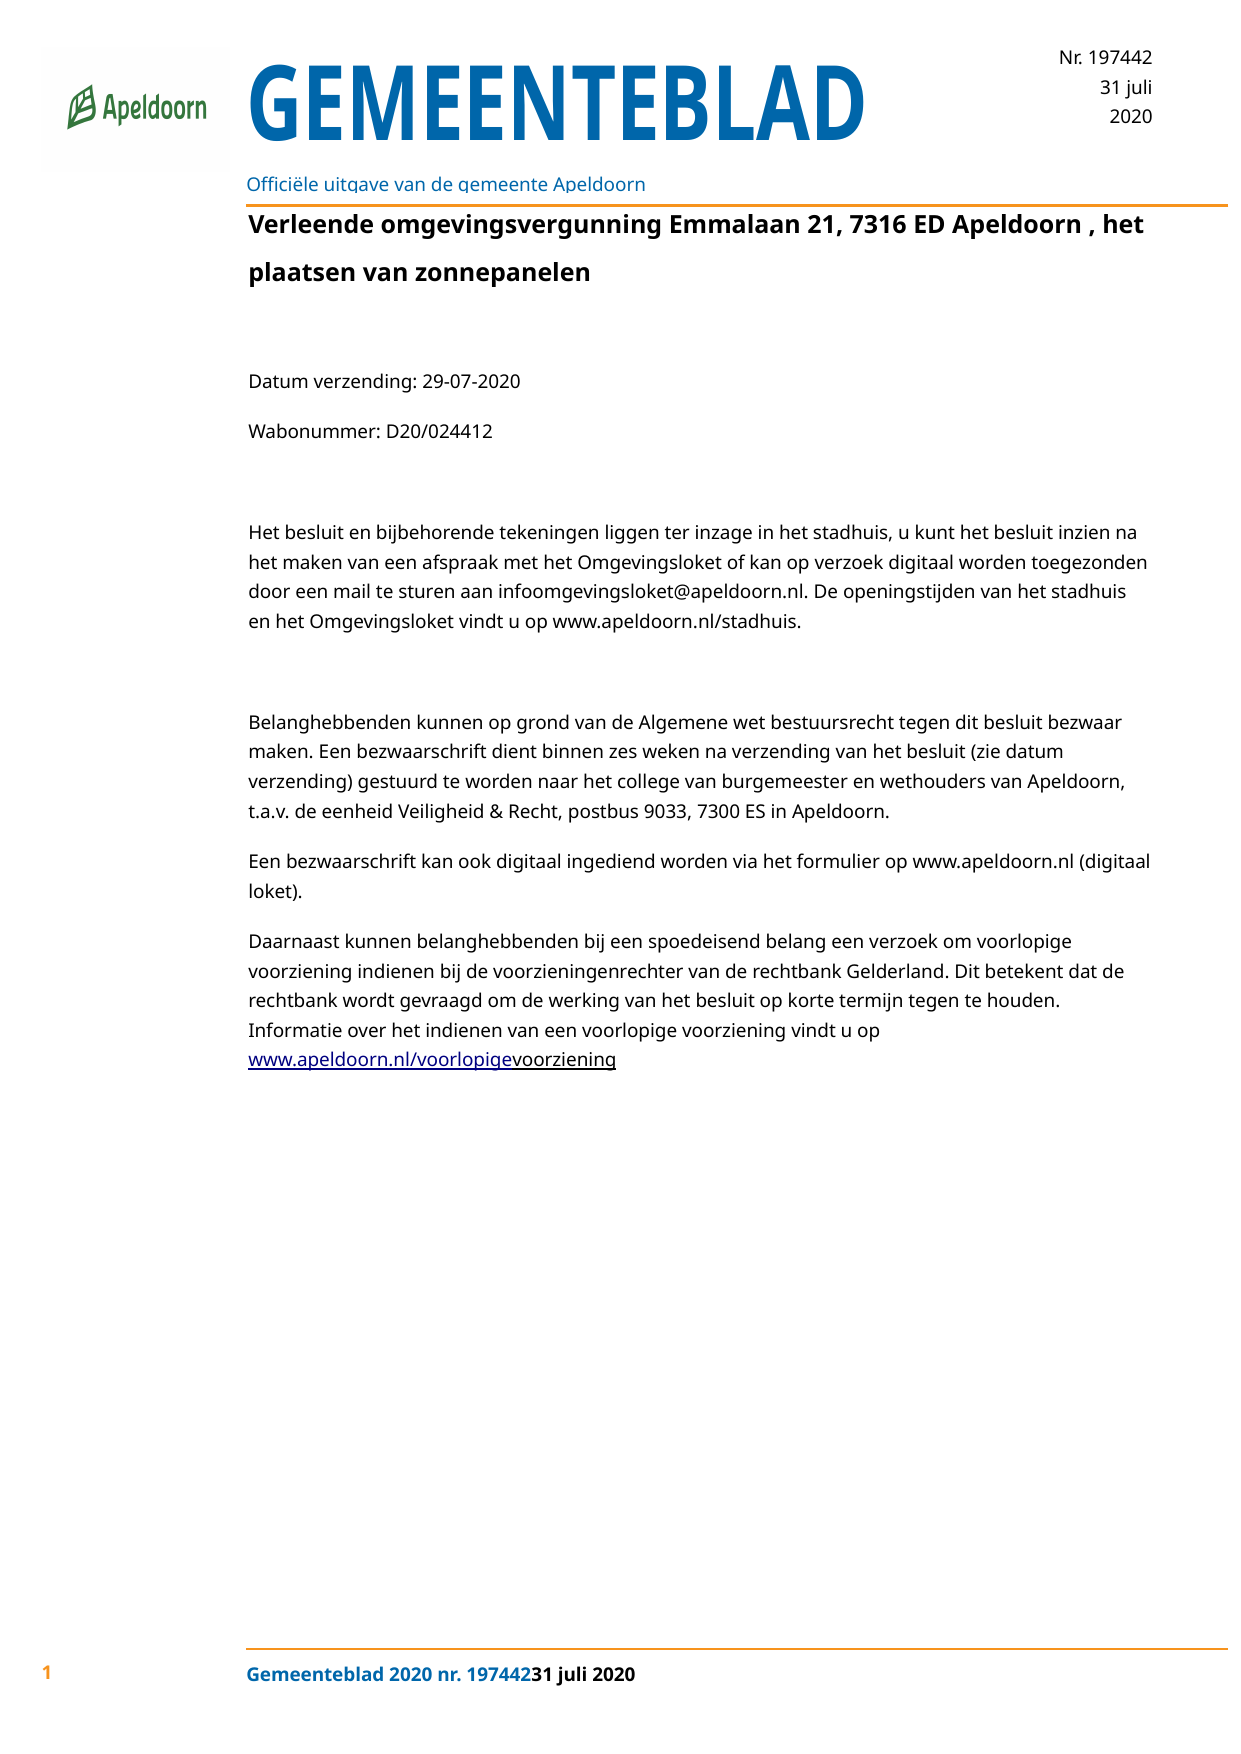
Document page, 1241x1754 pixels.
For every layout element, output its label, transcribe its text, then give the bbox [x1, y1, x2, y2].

text Belanghebbenden kunnen op grond van de Algemene wet bestuursrecht tegen dit besluit bezwaar maken. Een bezwaarschrift dient binnen zes weken na verzending van het besluit (zie datum verzending) gestuurd te worden naar het college van burgemeester en wethouders van Apeldoorn, t.a.v. de eenheid Veiligheid & Recht, postbus 9033, 7300 ES in Apeldoorn. [248, 709, 1152, 824]
text Wabonummer: D20/024412 [248, 419, 1152, 444]
text Daarnaast kunnen belanghebbenden bij een spoedeisend belang een verzoek om voorlopige voorziening indienen bij de voorzieningenrechter van de rechtbank Gelderland. Dit betekent dat de rechtbank wordt gevraagd om de werking van het besluit op korte termijn tegen te houden. Informatie over het indienen van een voorlopige voorziening vindt u op www.apeldoorn.nl/voorlopigevoorziening [248, 928, 1152, 1072]
text Verleende omgevingsvergunning Emmalaan 21, 7316 ED Apeldoorn , het plaatsen van zonnepanelen [248, 207, 1152, 288]
text Datum verzending: 29-07-2020 [248, 368, 1152, 394]
picture [41, 47, 231, 172]
text Een bezwaarschrift kan ook digitaal ingediend worden via het formulier op www.apeldoorn.nl (digitaal loket). [248, 848, 1152, 904]
text Het besluit en bijbehorende tekeningen liggen ter inzage in het stadhuis, u kunt het besluit inzien na het maken van een afspraak met het Omgevingsloket of kan op verzoek digitaal worden toegezonden door een mail te sturen aan infoomgevingsloket@apeldoorn.nl. De openingstijden van het stadhuis en het Omgevingsloket vindt u op www.apeldoorn.nl/stadhuis. [248, 519, 1152, 634]
